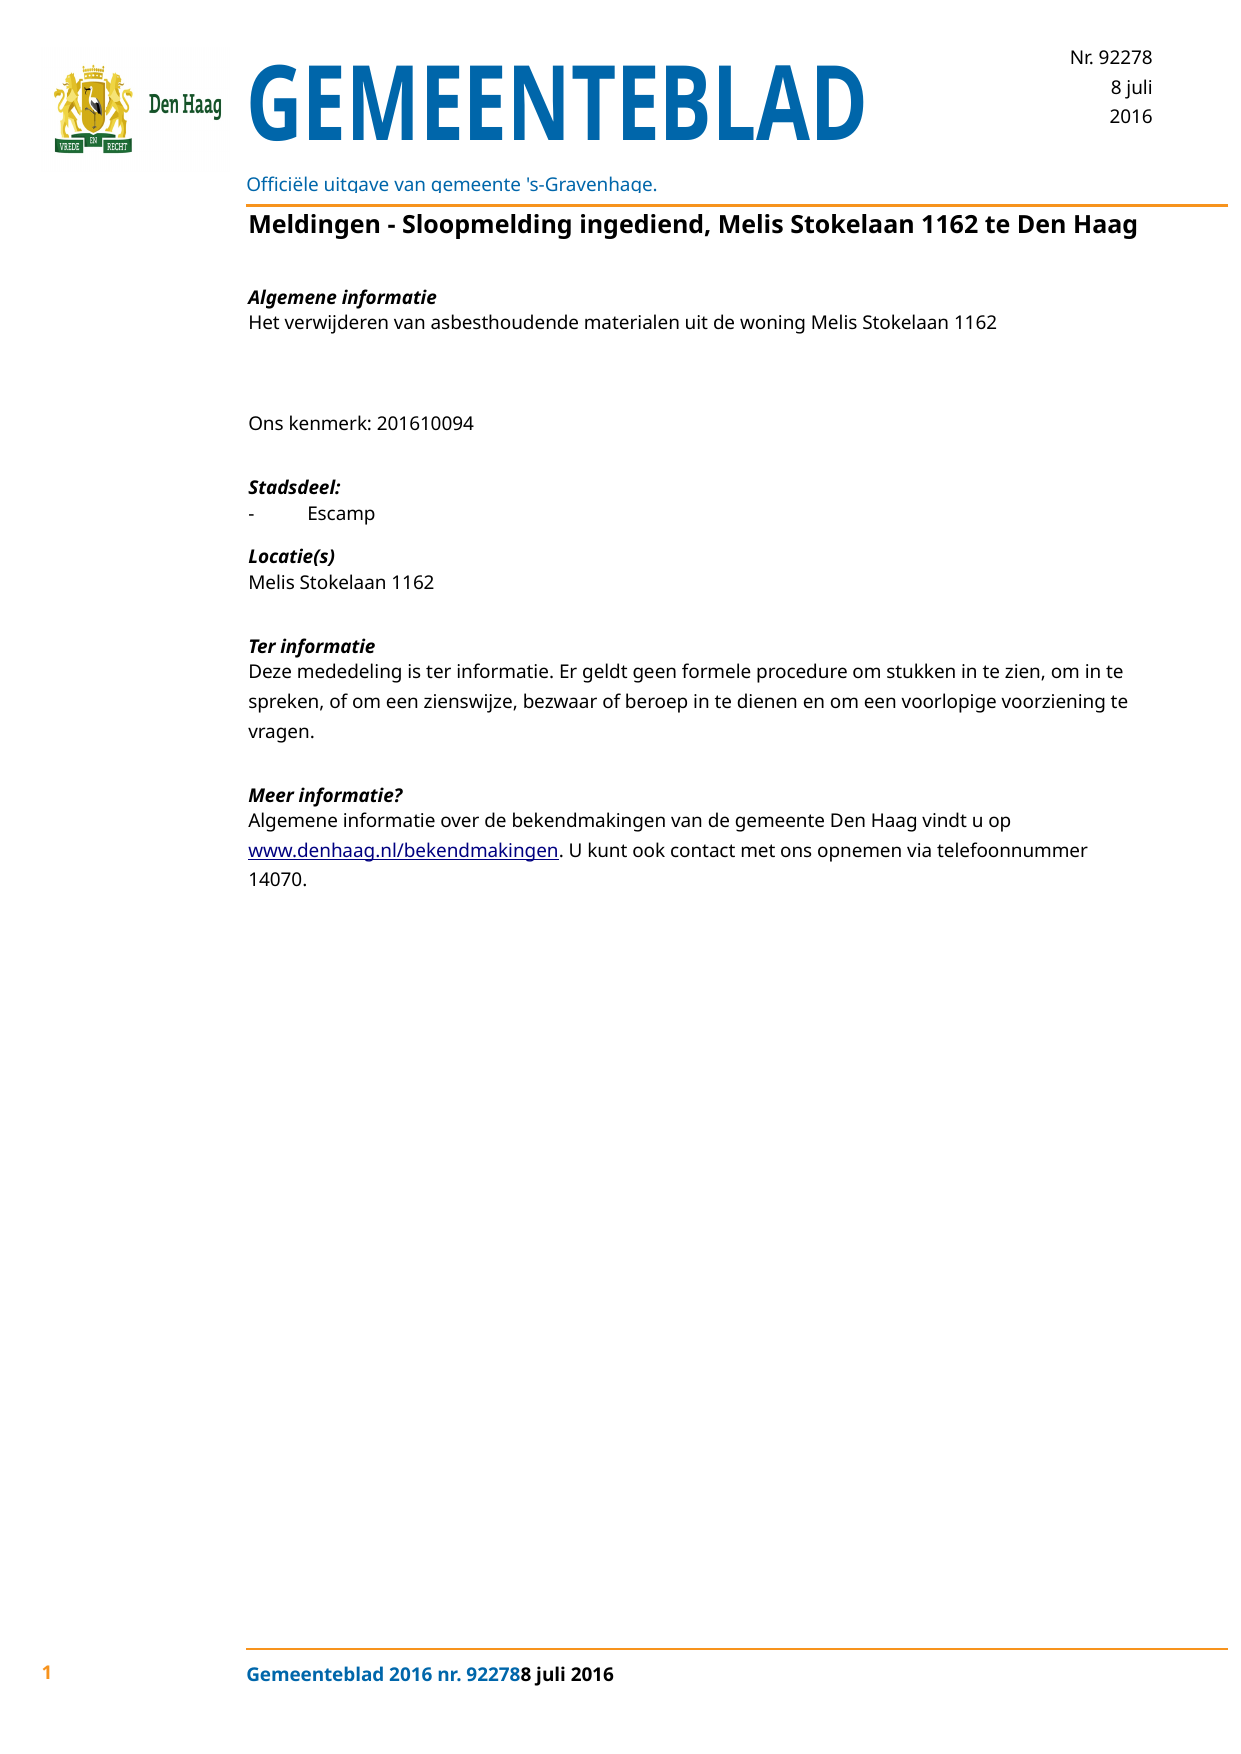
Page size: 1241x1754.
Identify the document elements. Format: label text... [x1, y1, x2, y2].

text Ons kenmerk: 201610094 [248, 410, 1152, 436]
text Deze mededeling is ter informatie. Er geldt geen formele procedure om stukken in te zien, om in te spreken, of om een zienswijze, bezwaar of beroep in te dienen en om een voorlopige voorziening te vragen. [248, 659, 1152, 743]
text Algemene informatie [248, 284, 1152, 309]
text Melis Stokelaan 1162 [248, 569, 1152, 595]
picture [41, 47, 231, 172]
text Algemene informatie over de bekendmakingen van de gemeente Den Haag vindt u op www.denhaag.nl/bekendmakingen. U kunt ook contact met ons opnemen via telefoonnummer 14070. [248, 807, 1152, 892]
text Meldingen - Sloopmelding ingediend, Melis Stokelaan 1162 te Den Haag [248, 207, 1152, 241]
text Meer informatie? [248, 782, 1152, 807]
text Locatie(s) [248, 543, 1152, 569]
list Escamp [248, 500, 1152, 526]
text Het verwijderen van asbesthoudende materialen uit de woning Melis Stokelaan 1162 [248, 309, 1152, 335]
text Ter informatie [248, 633, 1152, 659]
text Stadsdeel: [248, 474, 1152, 500]
